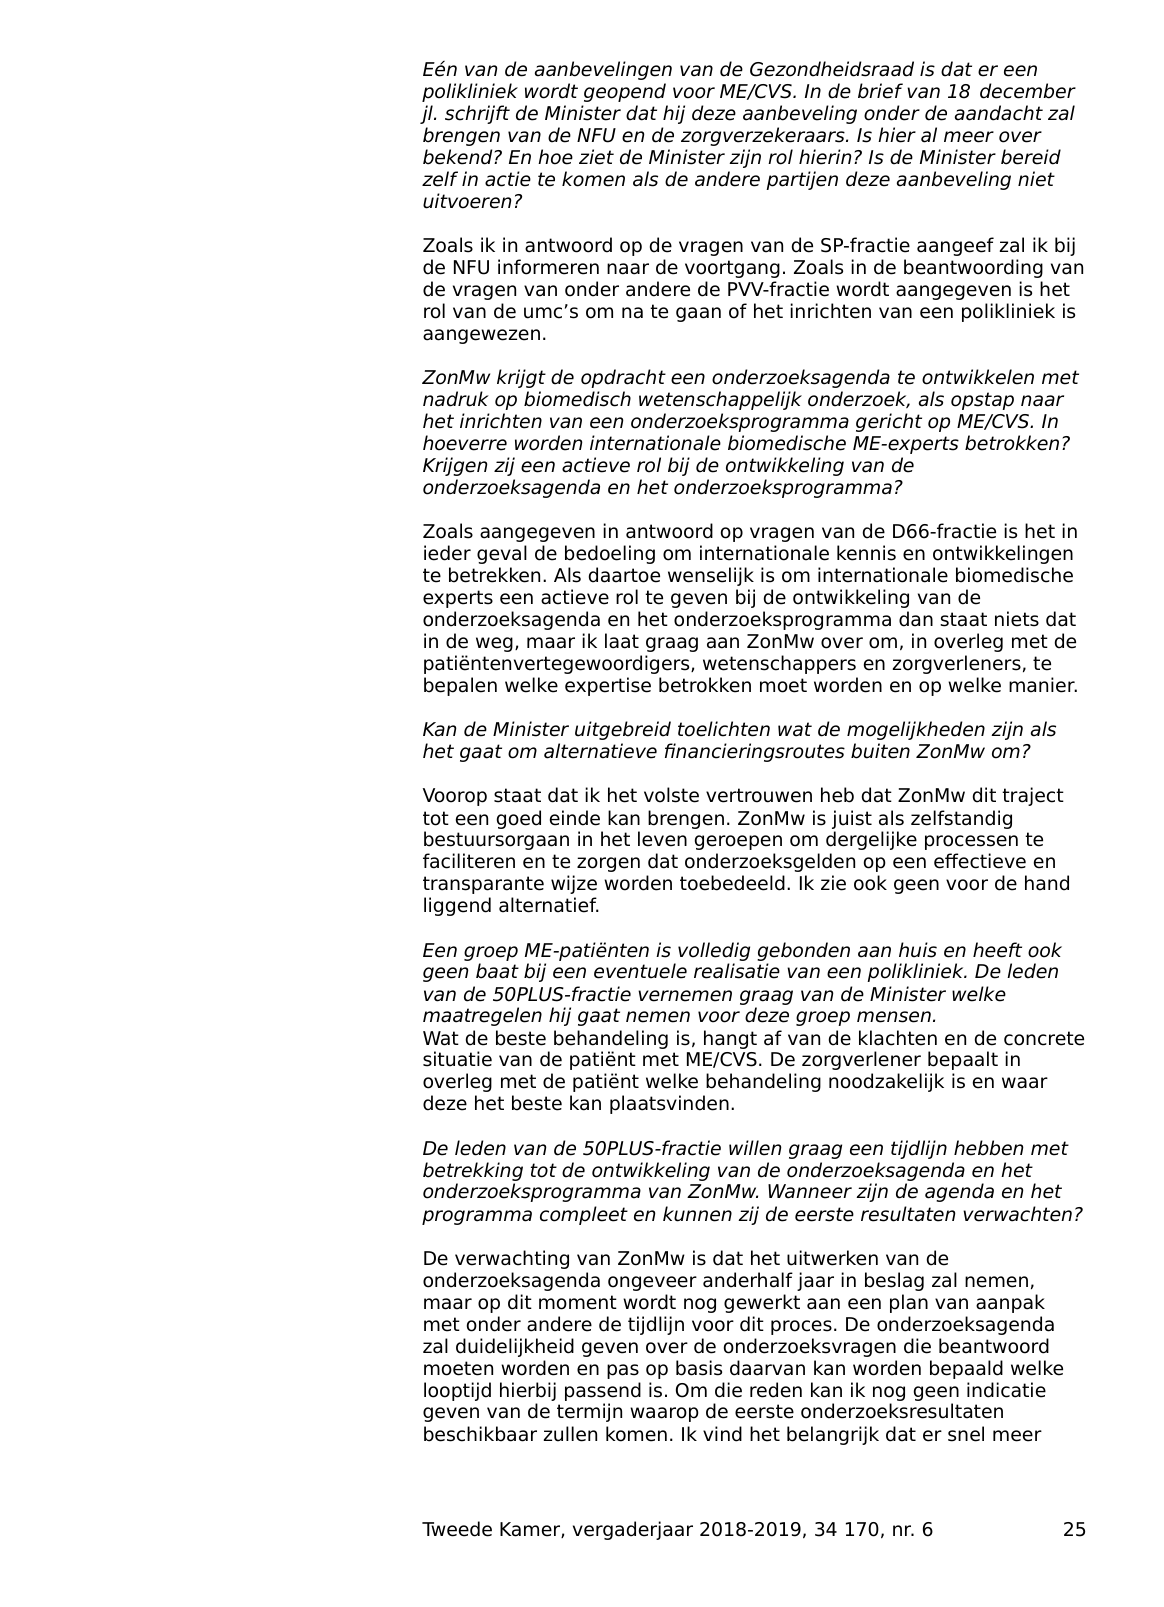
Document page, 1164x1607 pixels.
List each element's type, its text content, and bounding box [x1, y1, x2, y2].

text Een groep ME-patiënten is volledig gebonden aan huis en heeft ook geen baat bij een eventuele realisatie van een polikliniek. De leden van de 50PLUS-fractie vernemen graag van de Minister welke maatregelen hij gaat nemen voor deze groep mensen. [422, 939, 1087, 1027]
text Voorop staat dat ik het volste vertrouwen heb dat ZonMw dit traject tot een goed einde kan brengen. ZonMw is juist als zelfstandig bestuursorgaan in het leven geroepen om dergelijke processen te faciliteren en te zorgen dat onderzoeksgelden op een effectieve en transparante wijze worden toebedeeld. Ik zie ook geen voor de hand liggend alternatief. [422, 785, 1087, 917]
subtitle De leden van de 50PLUS-fractie willen graag een tijdlijn hebben met betrekking tot de ontwikkeling van de onderzoeksagenda en het onderzoeksprogramma van ZonMw. Wanneer zijn de agenda en het programma compleet en kunnen zij de eerste resultaten verwachten? [422, 1137, 1087, 1225]
subtitle ZonMw krijgt de opdracht een onderzoeksagenda te ontwikkelen met nadruk op biomedisch wetenschappelijk onderzoek, als opstap naar het inrichten van een onderzoeksprogramma gericht op ME/CVS. In hoeverre worden internationale biomedische ME-experts betrokken? Krijgen zij een actieve rol bij de ontwikkeling van de onderzoeksagenda en het onderzoeksprogramma? [422, 367, 1087, 499]
text De verwachting van ZonMw is dat het uitwerken van de onderzoeksagenda ongeveer anderhalf jaar in beslag zal nemen, maar op dit moment wordt nog gewerkt aan een plan van aanpak met onder andere de tijdlijn voor dit proces. De onderzoeksagenda zal duidelijkheid geven over de onderzoeksvragen die beantwoord moeten worden en pas op basis daarvan kan worden bepaald welke looptijd hierbij passend is. Om die reden kan ik nog geen indicatie geven van de termijn waarop de eerste onderzoeksresultaten beschikbaar zullen komen. Ik vind het belangrijk dat er snel meer [422, 1248, 1087, 1445]
text Zoals ik in antwoord op de vragen van de SP-fractie aangeef zal ik bij de NFU informeren naar de voortgang. Zoals in de beantwoording van de vragen van onder andere de PVV-fractie wordt aangegeven is het rol van de umc’s om na te gaan of het inrichten van een polikliniek is aangewezen. [422, 235, 1087, 345]
text Wat de beste behandeling is, hangt af van de klachten en de concrete situatie van de patiënt met ME/CVS. De zorgverlener bepaalt in overleg met de patiënt welke behandeling noodzakelijk is en waar deze het beste kan plaatsvinden. [422, 1027, 1087, 1115]
subtitle Kan de Minister uitgebreid toelichten wat de mogelijkheden zijn als het gaat om alternatieve financieringsroutes buiten ZonMw om? [422, 719, 1087, 763]
text Zoals aangegeven in antwoord op vragen van de D66-fractie is het in ieder geval de bedoeling om internationale kennis en ontwikkelingen te betrekken. Als daartoe wenselijk is om internationale biomedische experts een actieve rol te geven bij de ontwikkeling van de onderzoeksagenda en het onderzoeksprogramma dan staat niets dat in de weg, maar ik laat graag aan ZonMw over om, in overleg met de patiëntenvertegewoordigers, wetenschappers en zorgverleners, te bepalen welke expertise betrokken moet worden en op welke manier. [422, 521, 1087, 697]
subtitle Eén van de aanbevelingen van de Gezondheidsraad is dat er een polikliniek wordt geopend voor ME/CVS. In de brief van 18 december jl. schrijft de Minister dat hij deze aanbeveling onder de aandacht zal brengen van de NFU en de zorgverzekeraars. Is hier al meer over bekend? En hoe ziet de Minister zijn rol hierin? Is de Minister bereid zelf in actie te komen als de andere partijen deze aanbeveling niet uitvoeren? [422, 59, 1087, 213]
